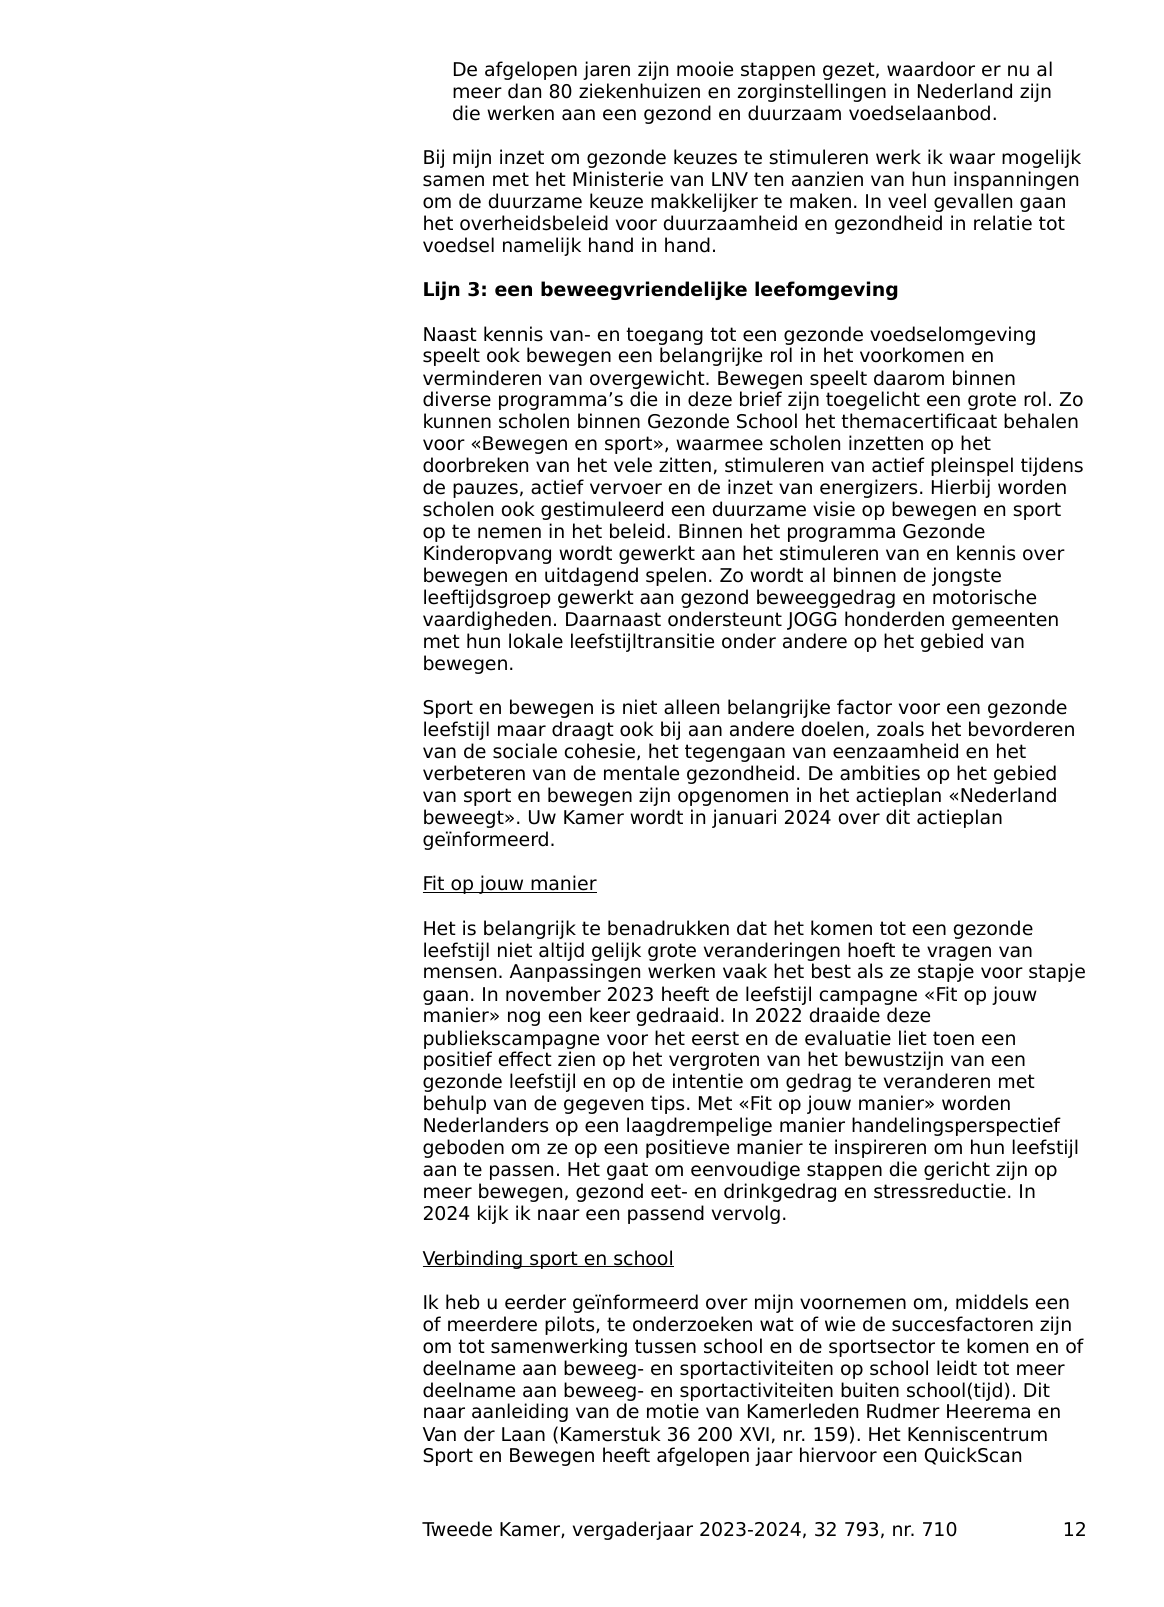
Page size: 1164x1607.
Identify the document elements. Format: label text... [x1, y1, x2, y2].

text Het is belangrijk te benadrukken dat het komen tot een gezonde leefstijl niet altijd gelijk grote veranderingen hoeft te vragen van mensen. Aanpassingen werken vaak het best als ze stapje voor stapje gaan. In november 2023 heeft de leefstijl campagne «Fit op jouw manier» nog een keer gedraaid. In 2022 draaide deze publiekscampagne voor het eerst en de evaluatie liet toen een positief effect zien op het vergroten van het bewustzijn van een gezonde leefstijl en op de intentie om gedrag te veranderen met behulp van de gegeven tips. Met «Fit op jouw manier» worden Nederlanders op een laagdrempelige manier handelingsperspectief geboden om ze op een positieve manier te inspireren om hun leefstijl aan te passen. Het gaat om eenvoudige stappen die gericht zijn op meer bewegen, gezond eet- en drinkgedrag en stressreductie. In 2024 kijk ik naar een passend vervolg. [422, 917, 1087, 1225]
text Bij mijn inzet om gezonde keuzes te stimuleren werk ik waar mogelijk samen met het Ministerie van LNV ten aanzien van hun inspanningen om de duurzame keuze makkelijker te maken. In veel gevallen gaan het overheidsbeleid voor duurzaamheid en gezondheid in relatie tot voedsel namelijk hand in hand. [422, 147, 1087, 257]
text Naast kennis van- en toegang tot een gezonde voedselomgeving speelt ook bewegen een belangrijke rol in het voorkomen en verminderen van overgewicht. Bewegen speelt daarom binnen diverse programma’s die in deze brief zijn toegelicht een grote rol. Zo kunnen scholen binnen Gezonde School het themacertificaat behalen voor «Bewegen en sport», waarmee scholen inzetten op het doorbreken van het vele zitten, stimuleren van actief pleinspel tijdens de pauzes, actief vervoer en de inzet van energizers. Hierbij worden scholen ook gestimuleerd een duurzame visie op bewegen en sport op te nemen in het beleid. Binnen het programma Gezonde Kinderopvang wordt gewerkt aan het stimuleren van en kennis over bewegen en uitdagend spelen. Zo wordt al binnen de jongste leeftijdsgroep gewerkt aan gezond beweeggedrag en motorische vaardigheden. Daarnaast ondersteunt JOGG honderden gemeenten met hun lokale leefstijltransitie onder andere op het gebied van bewegen. [422, 323, 1087, 675]
subtitle Verbinding sport en school [422, 1247, 1087, 1269]
text Sport en bewegen is niet alleen belangrijke factor voor een gezonde leefstijl maar draagt ook bij aan andere doelen, zoals het bevorderen van de sociale cohesie, het tegengaan van eenzaamheid en het verbeteren van de mentale gezondheid. De ambities op het gebied van sport en bewegen zijn opgenomen in het actieplan «Nederland beweegt». Uw Kamer wordt in januari 2024 over dit actieplan geïnformeerd. [422, 697, 1087, 851]
text Ik heb u eerder geïnformeerd over mijn voornemen om, middels een of meerdere pilots, te onderzoeken wat of wie de succesfactoren zijn om tot samenwerking tussen school en de sportsector te komen en of deelname aan beweeg- en sportactiviteiten op school leidt tot meer deelname aan beweeg- en sportactiviteiten buiten school(tijd). Dit naar aanleiding van de motie van Kamerleden Rudmer Heerema en Van der Laan (Kamerstuk 36 200 XVI, nr. 159). Het Kenniscentrum Sport en Bewegen heeft afgelopen jaar hiervoor een QuickScan [422, 1292, 1087, 1467]
subtitle Lijn 3: een beweegvriendelijke leefomgeving [422, 279, 1087, 301]
text De afgelopen jaren zijn mooie stappen gezet, waardoor er nu al meer dan 80 ziekenhuizen en zorginstellingen in Nederland zijn die werken aan een gezond en duurzaam voedselaanbod. [422, 59, 1087, 125]
subtitle Fit op jouw manier [422, 873, 1087, 895]
